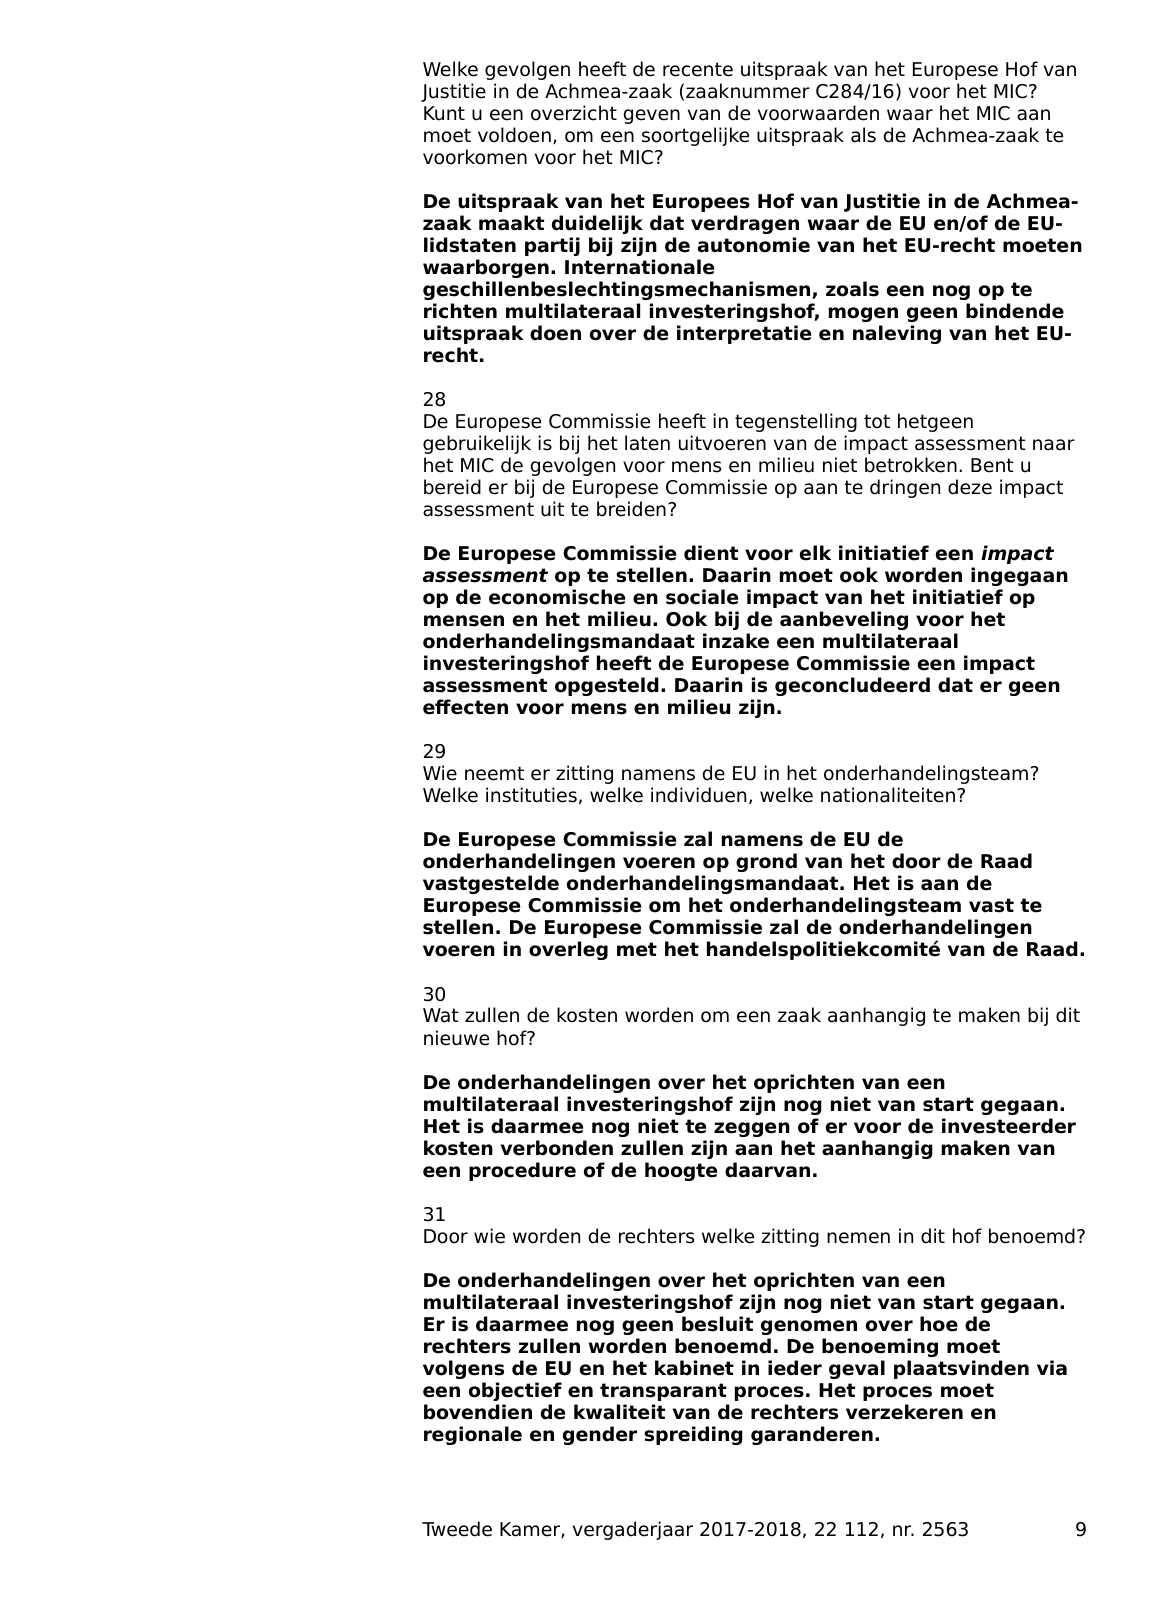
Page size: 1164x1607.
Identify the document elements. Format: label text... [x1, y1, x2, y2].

text De uitspraak van het Europees Hof van Justitie in de Achmea-zaak maakt duidelijk dat verdragen waar de EU en/of de EU-lidstaten partij bij zijn de autonomie van het EU-recht moeten waarborgen. Internationale geschillenbeslechtingsmechanismen, zoals een nog op te richten multilateraal investeringshof, mogen geen bindende uitspraak doen over de interpretatie en naleving van het EU-recht. [422, 191, 1087, 367]
text Wat zullen de kosten worden om een zaak aanhangig te maken bij dit nieuwe hof? [422, 1005, 1087, 1049]
text Wie neemt er zitting namens de EU in het onderhandelingsteam? Welke instituties, welke individuen, welke nationaliteiten? [422, 763, 1087, 807]
text Door wie worden de rechters welke zitting nemen in dit hof benoemd? [422, 1226, 1087, 1248]
text De Europese Commissie dient voor elk initiatief een impact assessment op te stellen. Daarin moet ook worden ingegaan op de economische en sociale impact van het initiatief op mensen en het milieu. Ook bij de aanbeveling voor het onderhandelingsmandaat inzake een multilateraal investeringshof heeft de Europese Commissie een impact assessment opgesteld. Daarin is geconcludeerd dat er geen effecten voor mens en milieu zijn. [422, 543, 1087, 719]
text 31 [422, 1204, 1087, 1226]
text De onderhandelingen over het oprichten van een multilateraal investeringshof zijn nog niet van start gegaan. Er is daarmee nog geen besluit genomen over hoe de rechters zullen worden benoemd. De benoeming moet volgens de EU en het kabinet in ieder geval plaatsvinden via een objectief en transparant proces. Het proces moet bovendien de kwaliteit van de rechters verzekeren en regionale en gender spreiding garanderen. [422, 1270, 1087, 1446]
text De Europese Commissie zal namens de EU de onderhandelingen voeren op grond van het door de Raad vastgestelde onderhandelingsmandaat. Het is aan de Europese Commissie om het onderhandelingsteam vast te stellen. De Europese Commissie zal de onderhandelingen voeren in overleg met het handelspolitiekcomité van de Raad. [422, 829, 1087, 961]
text De onderhandelingen over het oprichten van een multilateraal investeringshof zijn nog niet van start gegaan. Het is daarmee nog niet te zeggen of er voor de investeerder kosten verbonden zullen zijn aan het aanhangig maken van een procedure of de hoogte daarvan. [422, 1072, 1087, 1181]
text 29 [422, 741, 1087, 763]
text De Europese Commissie heeft in tegenstelling tot hetgeen gebruikelijk is bij het laten uitvoeren van de impact assessment naar het MIC de gevolgen voor mens en milieu niet betrokken. Bent u bereid er bij de Europese Commissie op aan te dringen deze impact assessment uit te breiden? [422, 411, 1087, 521]
text 30 [422, 983, 1087, 1005]
text 28 [422, 389, 1087, 411]
text Welke gevolgen heeft de recente uitspraak van het Europese Hof van Justitie in de Achmea-zaak (zaaknummer C284/16) voor het MIC? Kunt u een overzicht geven van de voorwaarden waar het MIC aan moet voldoen, om een soortgelijke uitspraak als de Achmea-zaak te voorkomen voor het MIC? [422, 59, 1087, 169]
